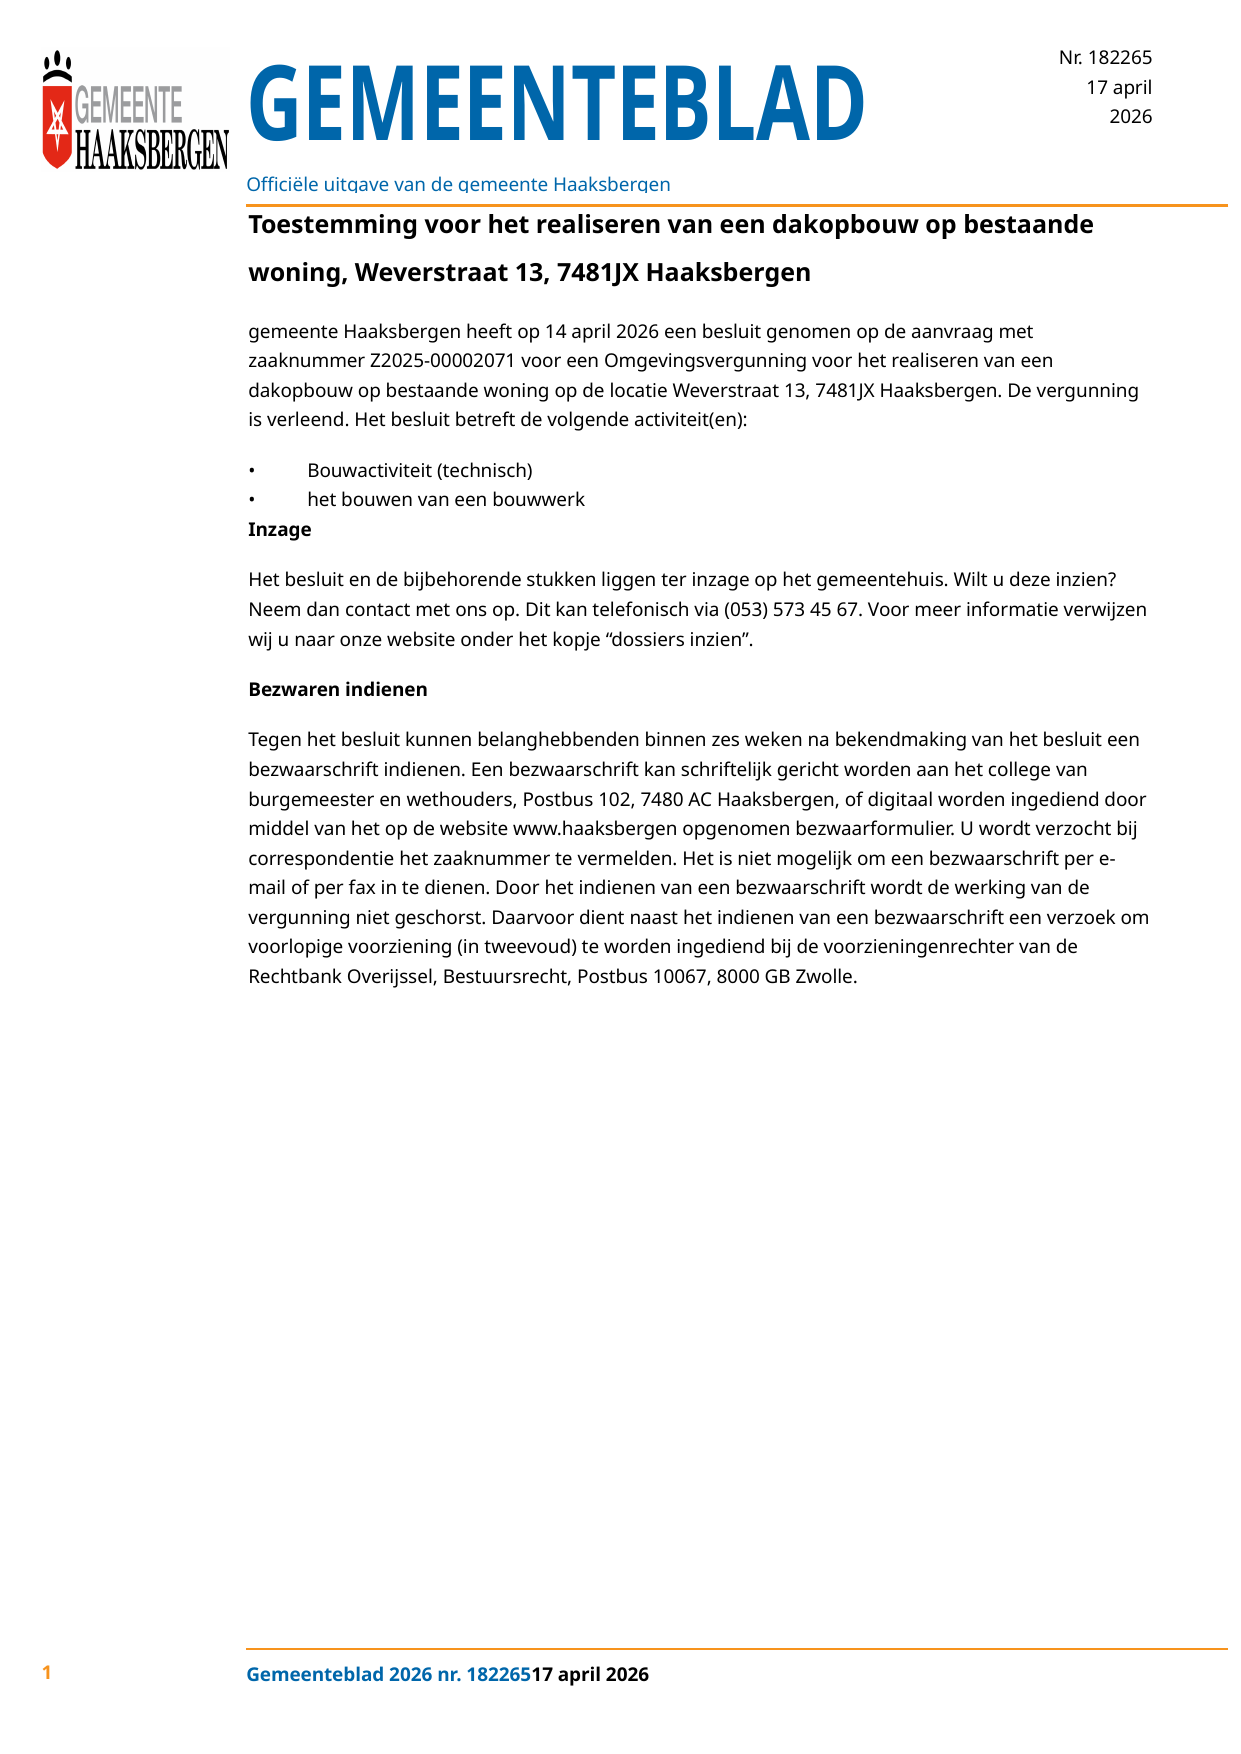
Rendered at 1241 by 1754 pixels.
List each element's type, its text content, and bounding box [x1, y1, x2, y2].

text Tegen het besluit kunnen belanghebbenden binnen zes weken na bekendmaking van het besluit een bezwaarschrift indienen. Een bezwaarschrift kan schriftelijk gericht worden aan het college van burgemeester en wethouders, Postbus 102, 7480 AC Haaksbergen, of digitaal worden ingediend door middel van het op de website www.haaksbergen opgenomen bezwaarformulier. U wordt verzocht bij correspondentie het zaaknummer te vermelden. Het is niet mogelijk om een bezwaarschrift per e-mail of per fax in te dienen. Door het indienen van een bezwaarschrift wordt de werking van de vergunning niet geschorst. Daarvoor dient naast het indienen van een bezwaarschrift een verzoek om voorlopige voorziening (in tweevoud) te worden ingediend bij de voorzieningenrechter van de Rechtbank Overijssel, Bestuursrecht, Postbus 10067, 8000 GB Zwolle. [248, 727, 1152, 989]
text Inzage [248, 516, 1152, 542]
text Toestemming voor het realiseren van een dakopbouw op bestaande woning, Weverstraat 13, 7481JX Haaksbergen [248, 207, 1152, 288]
text Het besluit en de bijbehorende stukken liggen ter inzage op het gemeentehuis. Wilt u deze inzien? Neem dan contact met ons op. Dit kan telefonisch via (053) 573 45 67. Voor meer informatie verwijzen wij u naar onze website onder het kopje “dossiers inzien”. [248, 567, 1152, 652]
text Bezwaren indienen [248, 676, 1152, 702]
list Bouwactiviteit (technisch) [248, 457, 1152, 483]
text gemeente Haaksbergen heeft op 14 april 2026 een besluit genomen op de aanvraag met zaaknummer Z2025-00002071 voor een Omgevingsvergunning voor het realiseren van een dakopbouw op bestaande woning op de locatie Weverstraat 13, 7481JX Haaksbergen. De vergunning is verleend. Het besluit betreft de volgende activiteit(en): [248, 318, 1152, 432]
picture [41, 47, 231, 172]
list het bouwen van een bouwwerk [248, 487, 1152, 512]
